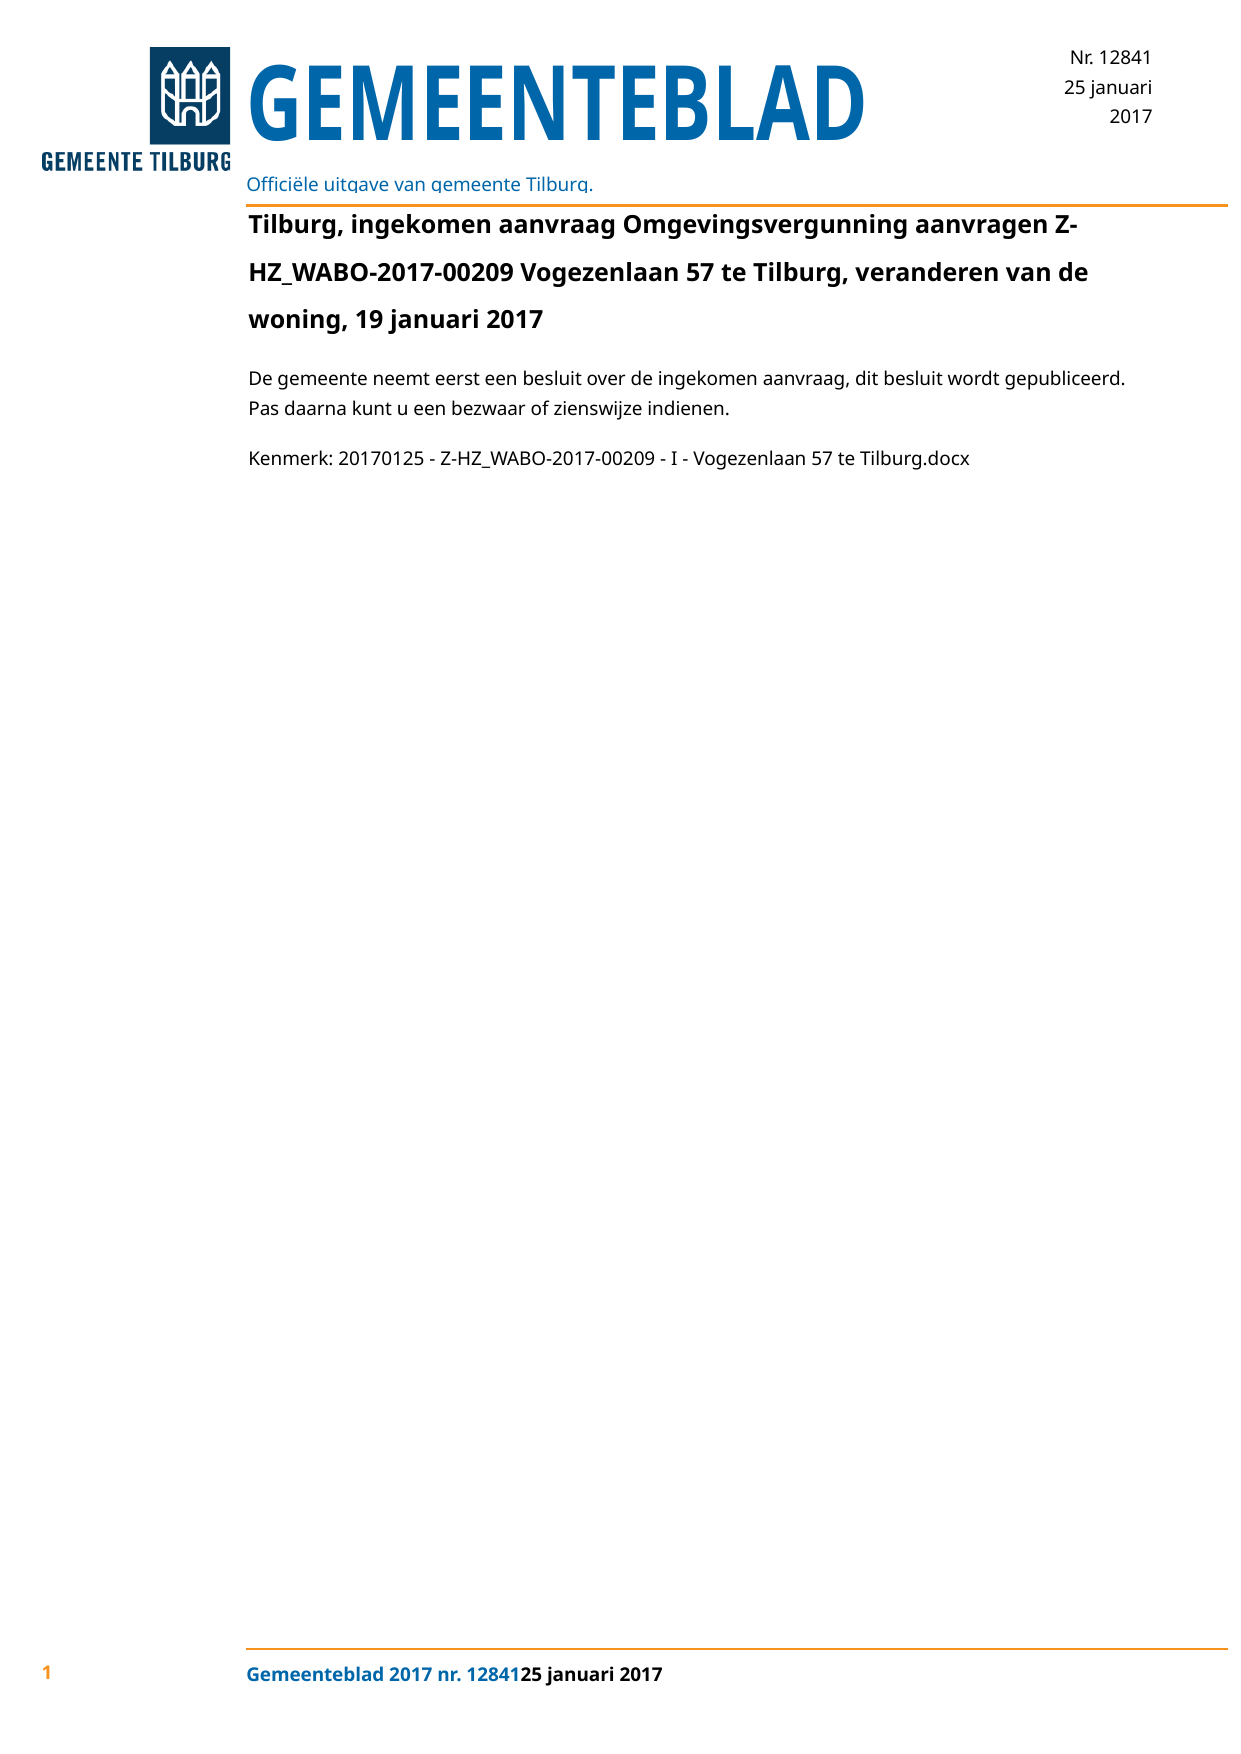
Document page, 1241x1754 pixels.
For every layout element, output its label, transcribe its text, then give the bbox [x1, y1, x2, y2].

picture [41, 47, 231, 172]
text De gemeente neemt eerst een besluit over de ingekomen aanvraag, dit besluit wordt gepubliceerd. Pas daarna kunt u een bezwaar of zienswijze indienen. [248, 366, 1152, 421]
text Tilburg, ingekomen aanvraag Omgevingsvergunning aanvragen Z-HZ_WABO-2017-00209 Vogezenlaan 57 te Tilburg, veranderen van de woning, 19 januari 2017 [248, 207, 1152, 336]
text Kenmerk: 20170125 - Z-HZ_WABO-2017-00209 - I - Vogezenlaan 57 te Tilburg.docx [248, 446, 1152, 471]
